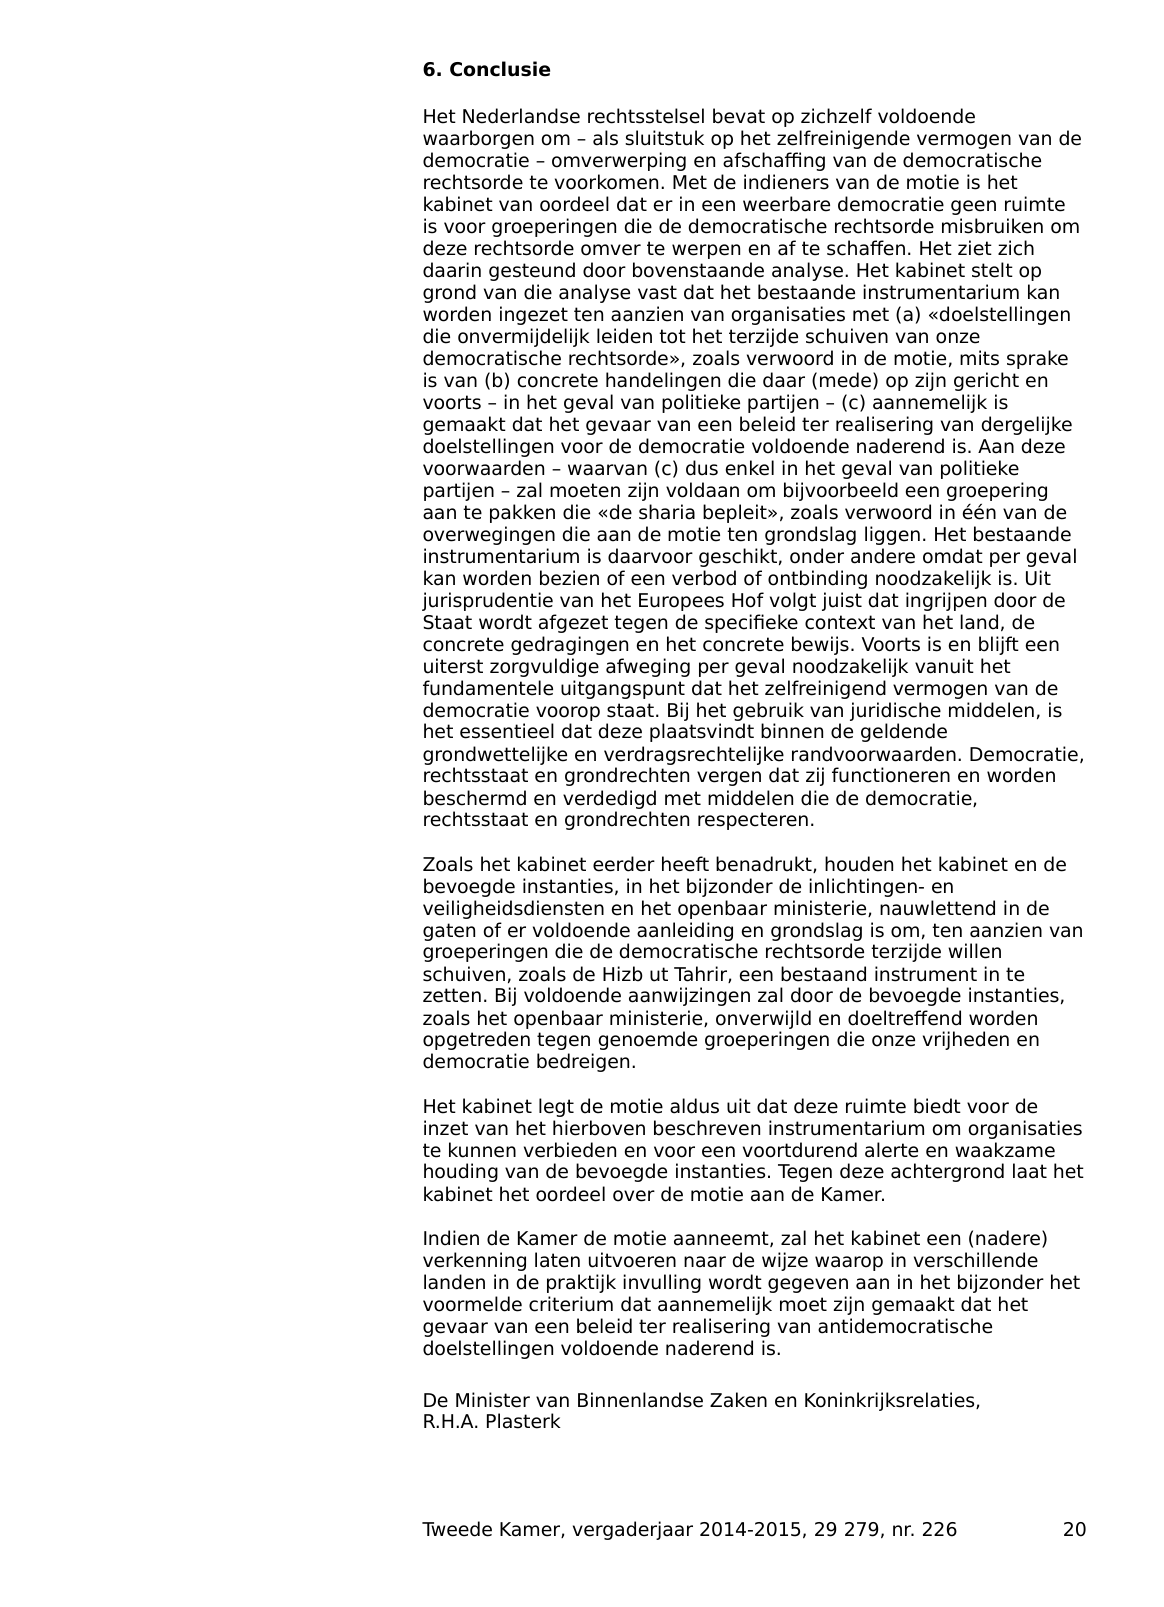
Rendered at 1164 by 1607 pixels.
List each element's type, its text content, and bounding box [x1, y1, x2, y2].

text Indien de Kamer de motie aanneemt, zal het kabinet een (nadere) verkenning laten uitvoeren naar de wijze waarop in verschillende landen in de praktijk invulling wordt gegeven aan in het bijzonder het voormelde criterium dat aannemelijk moet zijn gemaakt dat het gevaar van een beleid ter realisering van antidemocratische doelstellingen voldoende naderend is. [422, 1228, 1087, 1359]
text Het Nederlandse rechtsstelsel bevat op zichzelf voldoende waarborgen om – als sluitstuk op het zelfreinigende vermogen van de democratie – omverwerping en afschaffing van de democratische rechtsorde te voorkomen. Met de indieners van de motie is het kabinet van oordeel dat er in een weerbare democratie geen ruimte is voor groeperingen die de democratische rechtsorde misbruiken om deze rechtsorde omver te werpen en af te schaffen. Het ziet zich daarin gesteund door bovenstaande analyse. Het kabinet stelt op grond van die analyse vast dat het bestaande instrumentarium kan worden ingezet ten aanzien van organisaties met (a) «doelstellingen die onvermijdelijk leiden tot het terzijde schuiven van onze democratische rechtsorde», zoals verwoord in de motie, mits sprake is van (b) concrete handelingen die daar (mede) op zijn gericht en voorts – in het geval van politieke partijen – (c) aannemelijk is gemaakt dat het gevaar van een beleid ter realisering van dergelijke doelstellingen voor de democratie voldoende naderend is. Aan deze voorwaarden – waarvan (c) dus enkel in het geval van politieke partijen – zal moeten zijn voldaan om bijvoorbeeld een groepering aan te pakken die «de sharia bepleit», zoals verwoord in één van de overwegingen die aan de motie ten grondslag liggen. Het bestaande instrumentarium is daarvoor geschikt, onder andere omdat per geval kan worden bezien of een verbod of ontbinding noodzakelijk is. Uit jurisprudentie van het Europees Hof volgt juist dat ingrijpen door de Staat wordt afgezet tegen de specifieke context van het land, de concrete gedragingen en het concrete bewijs. Voorts is en blijft een uiterst zorgvuldige afweging per geval noodzakelijk vanuit het fundamentele uitgangspunt dat het zelfreinigend vermogen van de democratie voorop staat. Bij het gebruik van juridische middelen, is het essentieel dat deze plaatsvindt binnen de geldende grondwettelijke en verdragsrechtelijke randvoorwaarden. Democratie, rechtsstaat en grondrechten vergen dat zij functioneren en worden beschermd en verdedigd met middelen die de democratie, rechtsstaat en grondrechten respecteren. [422, 106, 1087, 831]
text Het kabinet legt de motie aldus uit dat deze ruimte biedt voor de inzet van het hierboven beschreven instrumentarium om organisaties te kunnen verbieden en voor een voortdurend alerte en waakzame houding van de bevoegde instanties. Tegen deze achtergrond laat het kabinet het oordeel over de motie aan de Kamer. [422, 1096, 1087, 1205]
text De Minister van Binnenlandse Zaken en Koninkrijksrelaties, R.H.A. Plasterk [422, 1389, 1087, 1433]
text Zoals het kabinet eerder heeft benadrukt, houden het kabinet en de bevoegde instanties, in het bijzonder de inlichtingen- en veiligheidsdiensten en het openbaar ministerie, nauwlettend in de gaten of er voldoende aanleiding en grondslag is om, ten aanzien van groeperingen die de democratische rechtsorde terzijde willen schuiven, zoals de Hizb ut Tahrir, een bestaand instrument in te zetten. Bij voldoende aanwijzingen zal door de bevoegde instanties, zoals het openbaar ministerie, onverwijld en doeltreffend worden opgetreden tegen genoemde groeperingen die onze vrijheden en democratie bedreigen. [422, 853, 1087, 1073]
subtitle 6. Conclusie [422, 59, 1087, 81]
